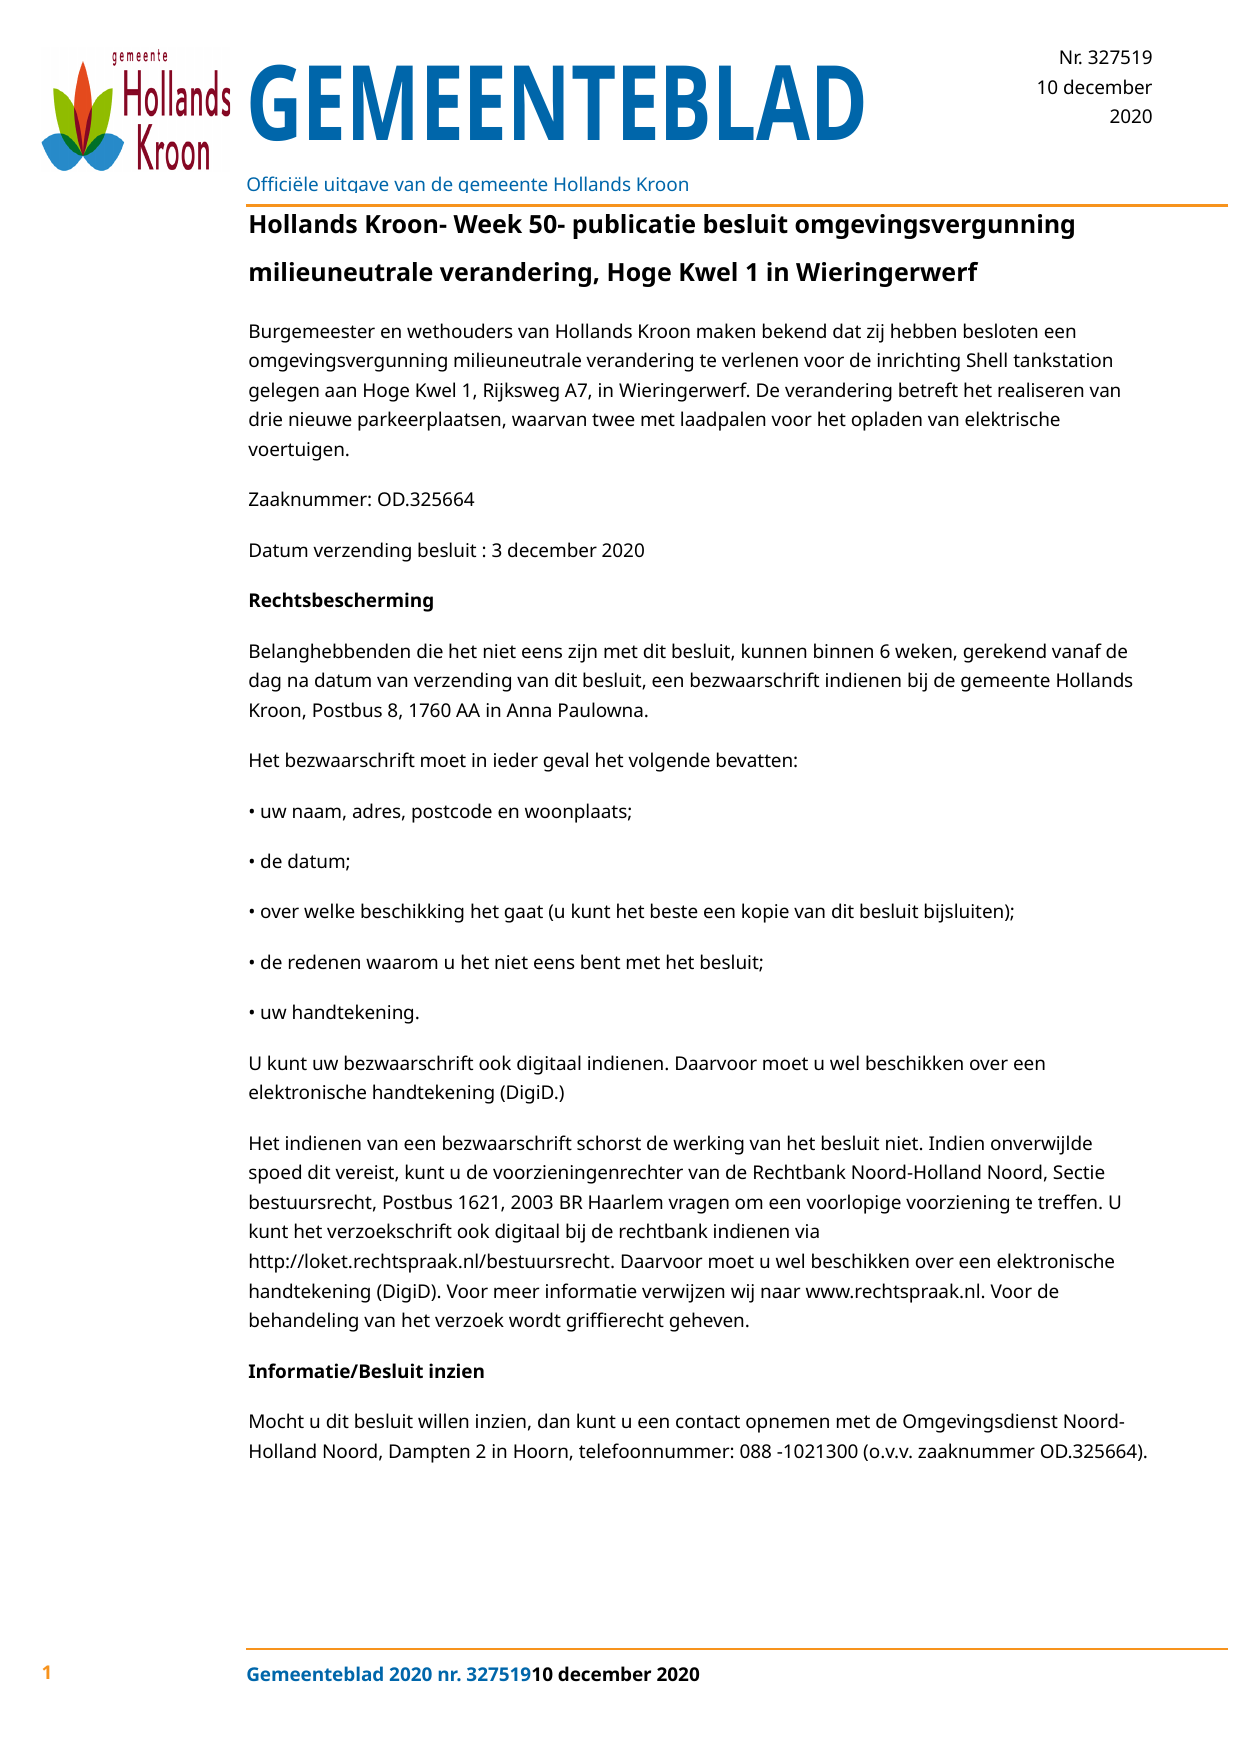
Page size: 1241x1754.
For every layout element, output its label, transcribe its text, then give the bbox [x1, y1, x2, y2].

picture [41, 47, 231, 172]
text • de datum; [248, 848, 1152, 874]
text Mocht u dit besluit willen inzien, dan kunt u een contact opnemen met de Omgevingsdienst Noord-Holland Noord, Dampten 2 in Hoorn, telefoonnummer: 088 -1021300 (o.v.v. zaaknummer OD.325664). [248, 1408, 1152, 1464]
text Rechtsbescherming [248, 587, 1152, 613]
text Belanghebbenden die het niet eens zijn met dit besluit, kunnen binnen 6 weken, gerekend vanaf de dag na datum van verzending van dit besluit, een bezwaarschrift indienen bij de gemeente Hollands Kroon, Postbus 8, 1760 AA in Anna Paulowna. [248, 638, 1152, 723]
text • de redenen waarom u het niet eens bent met het besluit; [248, 949, 1152, 975]
text Hollands Kroon- Week 50- publicatie besluit omgevingsvergunning milieuneutrale verandering, Hoge Kwel 1 in Wieringerwerf [248, 207, 1152, 288]
text • over welke beschikking het gaat (u kunt het beste een kopie van dit besluit bijsluiten); [248, 899, 1152, 924]
text Het indienen van een bezwaarschrift schorst de werking van het besluit niet. Indien onverwijlde spoed dit vereist, kunt u de voorzieningenrechter van de Rechtbank Noord-Holland Noord, Sectie bestuursrecht, Postbus 1621, 2003 BR Haarlem vragen om een voorlopige voorziening te treffen. U kunt het verzoekschrift ook digitaal bij de rechtbank indienen via http://loket.rechtspraak.nl/bestuursrecht. Daarvoor moet u wel beschikken over een elektronische handtekening (DigiD). Voor meer informatie verwijzen wij naar www.rechtspraak.nl. Voor de behandeling van het verzoek wordt griffierecht geheven. [248, 1130, 1152, 1333]
text • uw handtekening. [248, 999, 1152, 1025]
text Het bezwaarschrift moet in ieder geval het volgende bevatten: [248, 747, 1152, 773]
text U kunt uw bezwaarschrift ook digitaal indienen. Daarvoor moet u wel beschikken over een elektronische handtekening (DigiD.) [248, 1050, 1152, 1105]
text • uw naam, adres, postcode en woonplaats; [248, 798, 1152, 824]
text Informatie/Besluit inzien [248, 1358, 1152, 1384]
text Datum verzending besluit : 3 december 2020 [248, 537, 1152, 563]
text Burgemeester en wethouders van Hollands Kroon maken bekend dat zij hebben besloten een omgevingsvergunning milieuneutrale verandering te verlenen voor de inrichting Shell tankstation gelegen aan Hoge Kwel 1, Rijksweg A7, in Wieringerwerf. De verandering betreft het realiseren van drie nieuwe parkeerplaatsen, waarvan twee met laadpalen voor het opladen van elektrische voertuigen. [248, 318, 1152, 462]
text Zaaknummer: OD.325664 [248, 487, 1152, 512]
